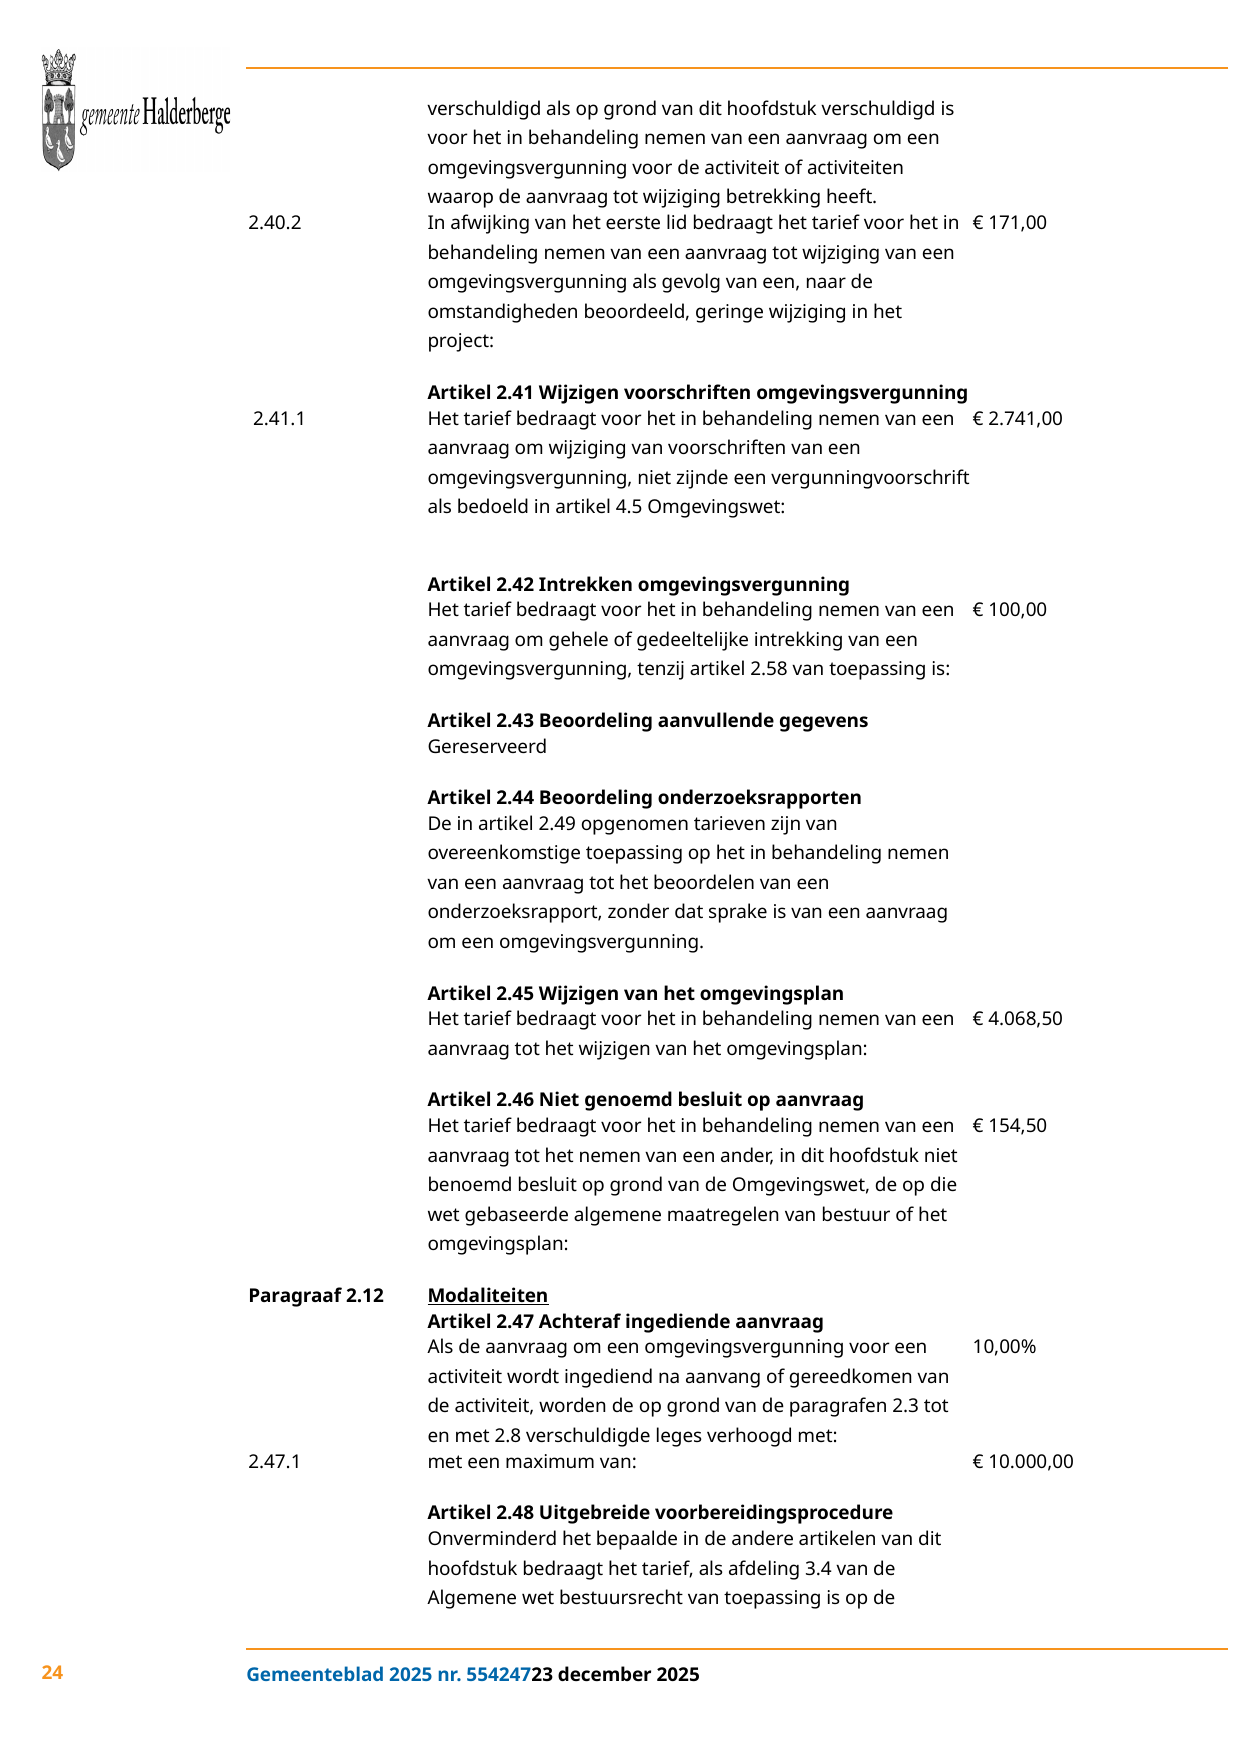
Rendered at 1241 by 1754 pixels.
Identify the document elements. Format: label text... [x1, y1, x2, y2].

table_cell [248, 1087, 427, 1112]
table_cell Als de aanvraag om een omgevingsvergunning voor een activiteit wordt ingediend na aanvang of gereedkomen van de activiteit, worden de op grond van de paragrafen 2.3 tot en met 2.8 verschuldigde leges verhoogd met: [427, 1334, 972, 1448]
table_cell Artikel 2.41 Wijzigen voorschriften omgevingsvergunning [427, 379, 972, 405]
table_cell [248, 980, 427, 1006]
table_cell [973, 1061, 1152, 1087]
table_cell verschuldigd als op grond van dit hoofdstuk verschuldigd is voor het in behandeling nemen van een aanvraag om een omgevingsvergunning voor de activiteit of activiteiten waarop de aanvraag tot wijziging betrekking heeft. [427, 95, 972, 209]
table_cell [248, 1112, 427, 1256]
table_cell [973, 1308, 1152, 1333]
table_cell Het tarief bedraagt voor het in behandeling nemen van een aanvraag om gehele of gedeeltelijke intrekking van een omgevingsvergunning, tenzij artikel 2.58 van toepassing is: [427, 596, 972, 681]
table_cell [973, 954, 1152, 980]
table_cell [248, 954, 427, 980]
table_cell [427, 681, 972, 707]
table_cell Artikel 2.46 Niet genoemd besluit op aanvraag [427, 1087, 972, 1112]
table_cell [248, 810, 427, 954]
table_cell Paragraaf 2.12 [248, 1282, 427, 1308]
table_cell € 154,50 [973, 1112, 1152, 1256]
table_cell [973, 1256, 1152, 1282]
table_cell [973, 1282, 1152, 1308]
table_cell [248, 1334, 427, 1448]
table_cell [973, 681, 1152, 707]
table_cell Modaliteiten [427, 1282, 972, 1308]
table_cell [427, 954, 972, 980]
table_cell Artikel 2.44 Beoordeling onderzoeksrapporten [427, 784, 972, 810]
table_cell € 4.068,50 [973, 1006, 1152, 1061]
table_cell [248, 707, 427, 733]
table_cell [973, 571, 1152, 596]
table_cell [248, 1525, 427, 1610]
picture [41, 47, 231, 172]
table_cell [973, 379, 1152, 405]
table_cell [973, 707, 1152, 733]
table_cell [427, 353, 972, 379]
table_cell 10,00% [973, 1334, 1152, 1448]
table_cell [248, 784, 427, 810]
table_cell Het tarief bedraagt voor het in behandeling nemen van een aanvraag tot het nemen van een ander, in dit hoofdstuk niet benoemd besluit op grond van de Omgevingswet, de op die wet gebaseerde algemene maatregelen van bestuur of het omgevingsplan: [427, 1112, 972, 1256]
table_cell [973, 95, 1152, 209]
table_cell 2.41.1 [248, 405, 427, 519]
table_cell Het tarief bedraagt voor het in behandeling nemen van een aanvraag tot het wijzigen van het omgevingsplan: [427, 1006, 972, 1061]
table_cell € 2.741,00 [973, 405, 1152, 519]
table_cell [973, 759, 1152, 784]
table_cell [248, 353, 427, 379]
table_cell [973, 1525, 1152, 1610]
table_cell [973, 810, 1152, 954]
table_cell [248, 519, 427, 545]
table_cell € 10.000,00 [973, 1448, 1152, 1474]
table_cell [427, 545, 972, 571]
table_cell [427, 1256, 972, 1282]
table_cell [973, 545, 1152, 571]
table_cell [973, 1087, 1152, 1112]
table_cell Artikel 2.42 Intrekken omgevingsvergunning [427, 571, 972, 596]
table_cell [973, 353, 1152, 379]
table_cell Artikel 2.43 Beoordeling aanvullende gegevens [427, 707, 972, 733]
table_cell [427, 1061, 972, 1087]
table_cell [248, 1474, 427, 1499]
table_cell [248, 1006, 427, 1061]
table_cell [248, 681, 427, 707]
table_cell [248, 95, 427, 209]
table_cell Het tarief bedraagt voor het in behandeling nemen van een aanvraag om wijziging van voorschriften van een omgevingsvergunning, niet zijnde een vergunningvoorschrift als bedoeld in artikel 4.5 Omgevingswet: [427, 405, 972, 519]
table_cell met een maximum van: [427, 1448, 972, 1474]
table_cell [427, 759, 972, 784]
table_cell Artikel 2.48 Uitgebreide voorbereidingsprocedure [427, 1500, 972, 1525]
table_cell € 171,00 [973, 209, 1152, 353]
table_cell [973, 733, 1152, 758]
table_cell In afwijking van het eerste lid bedraagt het tarief voor het in behandeling nemen van een aanvraag tot wijziging van een omgevingsvergunning als gevolg van een, naar de omstandigheden beoordeeld, geringe wijziging in het project: [427, 209, 972, 353]
table_cell [248, 1061, 427, 1087]
table_cell [248, 571, 427, 596]
table_cell [248, 759, 427, 784]
table_cell [248, 1308, 427, 1333]
table_cell [427, 519, 972, 545]
table_cell [248, 733, 427, 758]
table_cell [973, 1474, 1152, 1499]
table_cell [973, 980, 1152, 1006]
table_cell [973, 519, 1152, 545]
table_cell Onverminderd het bepaalde in de andere artikelen van dit hoofdstuk bedraagt het tarief, als afdeling 3.4 van de Algemene wet bestuursrecht van toepassing is op de [427, 1525, 972, 1610]
table_cell De in artikel 2.49 opgenomen tarieven zijn van overeenkomstige toepassing op het in behandeling nemen van een aanvraag tot het beoordelen van een onderzoeksrapport, zonder dat sprake is van een aanvraag om een omgevingsvergunning. [427, 810, 972, 954]
table_cell [248, 1256, 427, 1282]
table_cell € 100,00 [973, 596, 1152, 681]
table_cell [248, 379, 427, 405]
table_cell Artikel 2.47 Achteraf ingediende aanvraag [427, 1308, 972, 1333]
table_cell [973, 1500, 1152, 1525]
table_cell 2.47.1 [248, 1448, 427, 1474]
table_cell [973, 784, 1152, 810]
table_cell [248, 1500, 427, 1525]
table_cell [248, 596, 427, 681]
table_cell [248, 545, 427, 571]
table_cell Artikel 2.45 Wijzigen van het omgevingsplan [427, 980, 972, 1006]
table_cell 2.40.2 [248, 209, 427, 353]
table_cell [427, 1474, 972, 1499]
table_cell Gereserveerd [427, 733, 972, 758]
